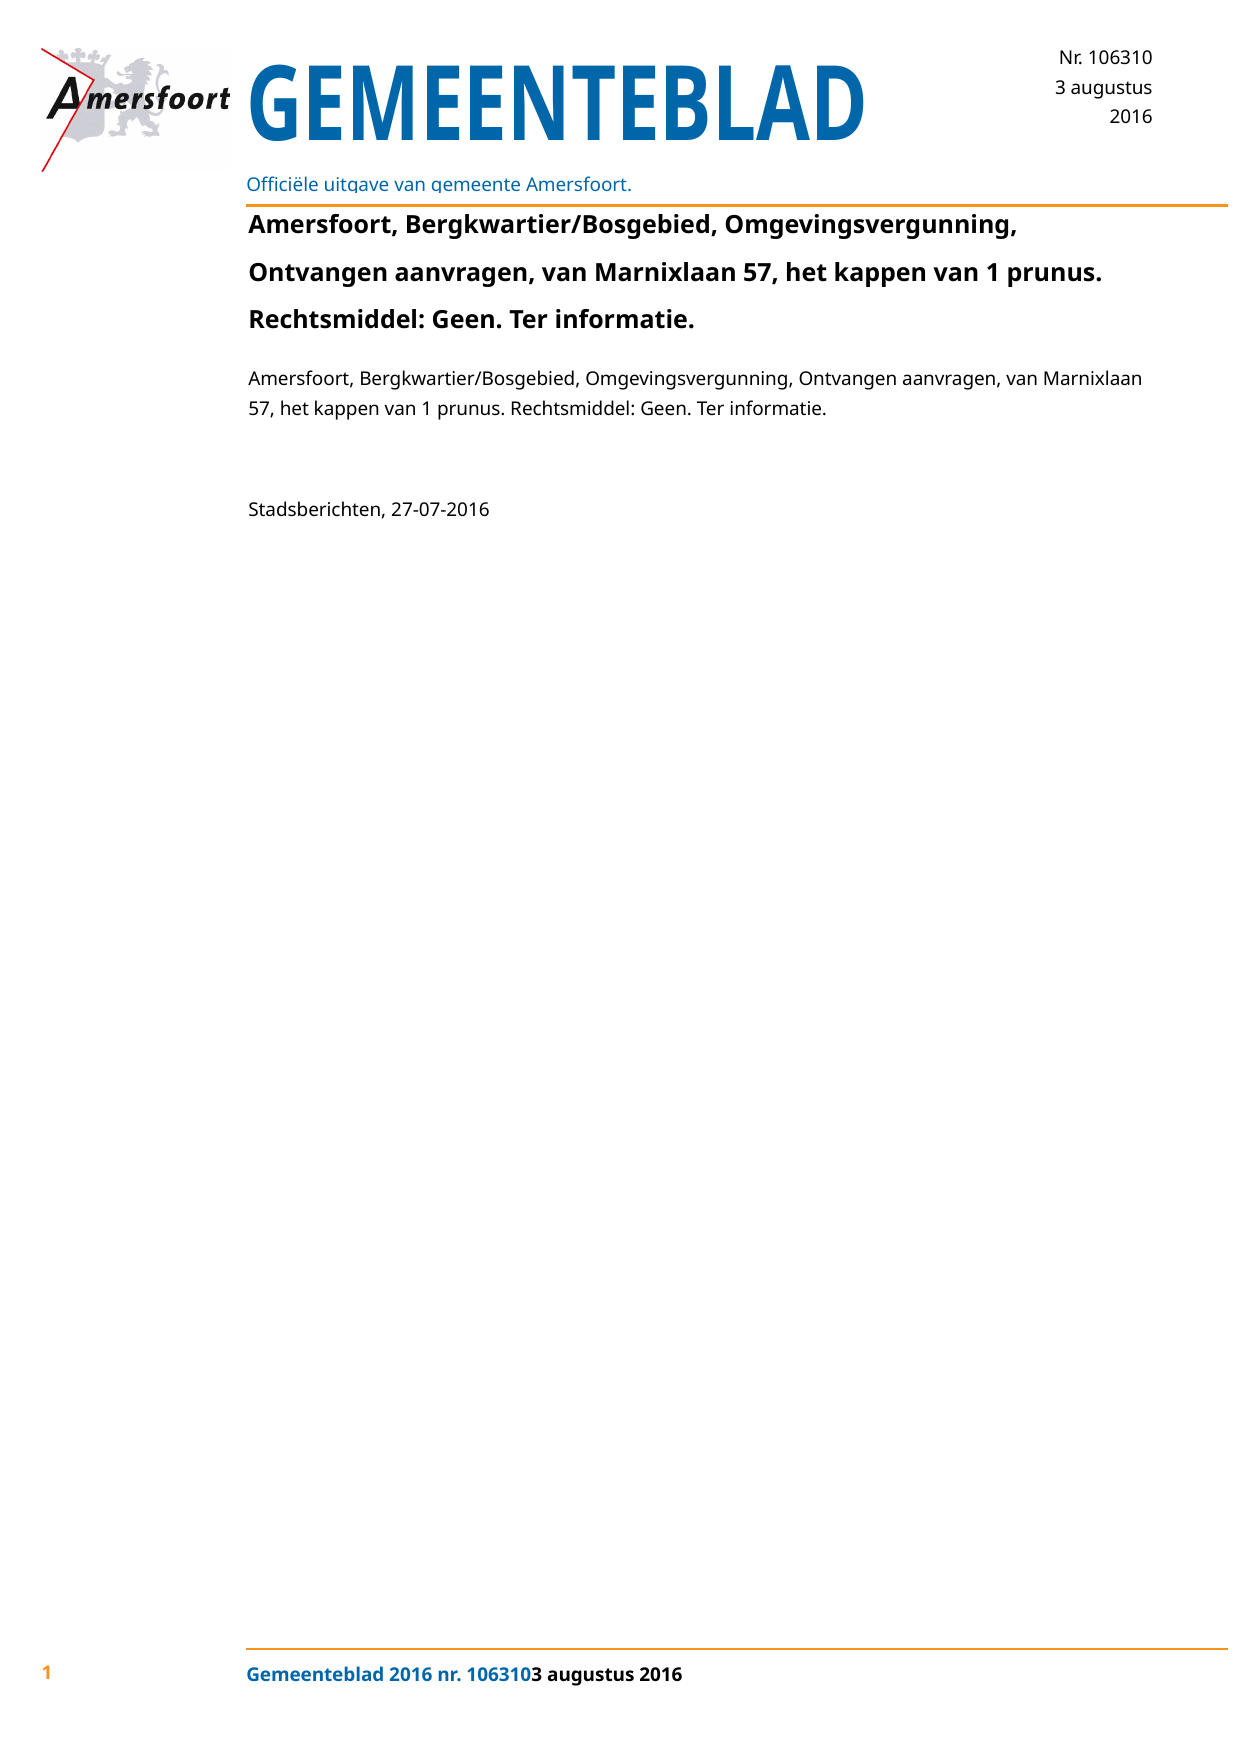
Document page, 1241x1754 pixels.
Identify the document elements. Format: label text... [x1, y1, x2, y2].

text Amersfoort, Bergkwartier/Bosgebied, Omgevingsvergunning, Ontvangen aanvragen, van Marnixlaan 57, het kappen van 1 prunus. Rechtsmiddel: Geen. Ter informatie. [248, 207, 1152, 336]
text Amersfoort, Bergkwartier/Bosgebied, Omgevingsvergunning, Ontvangen aanvragen, van Marnixlaan 57, het kappen van 1 prunus. Rechtsmiddel: Geen. Ter informatie. [248, 366, 1152, 421]
picture [41, 47, 231, 172]
text Stadsberichten, 27-07-2016 [248, 496, 1152, 522]
